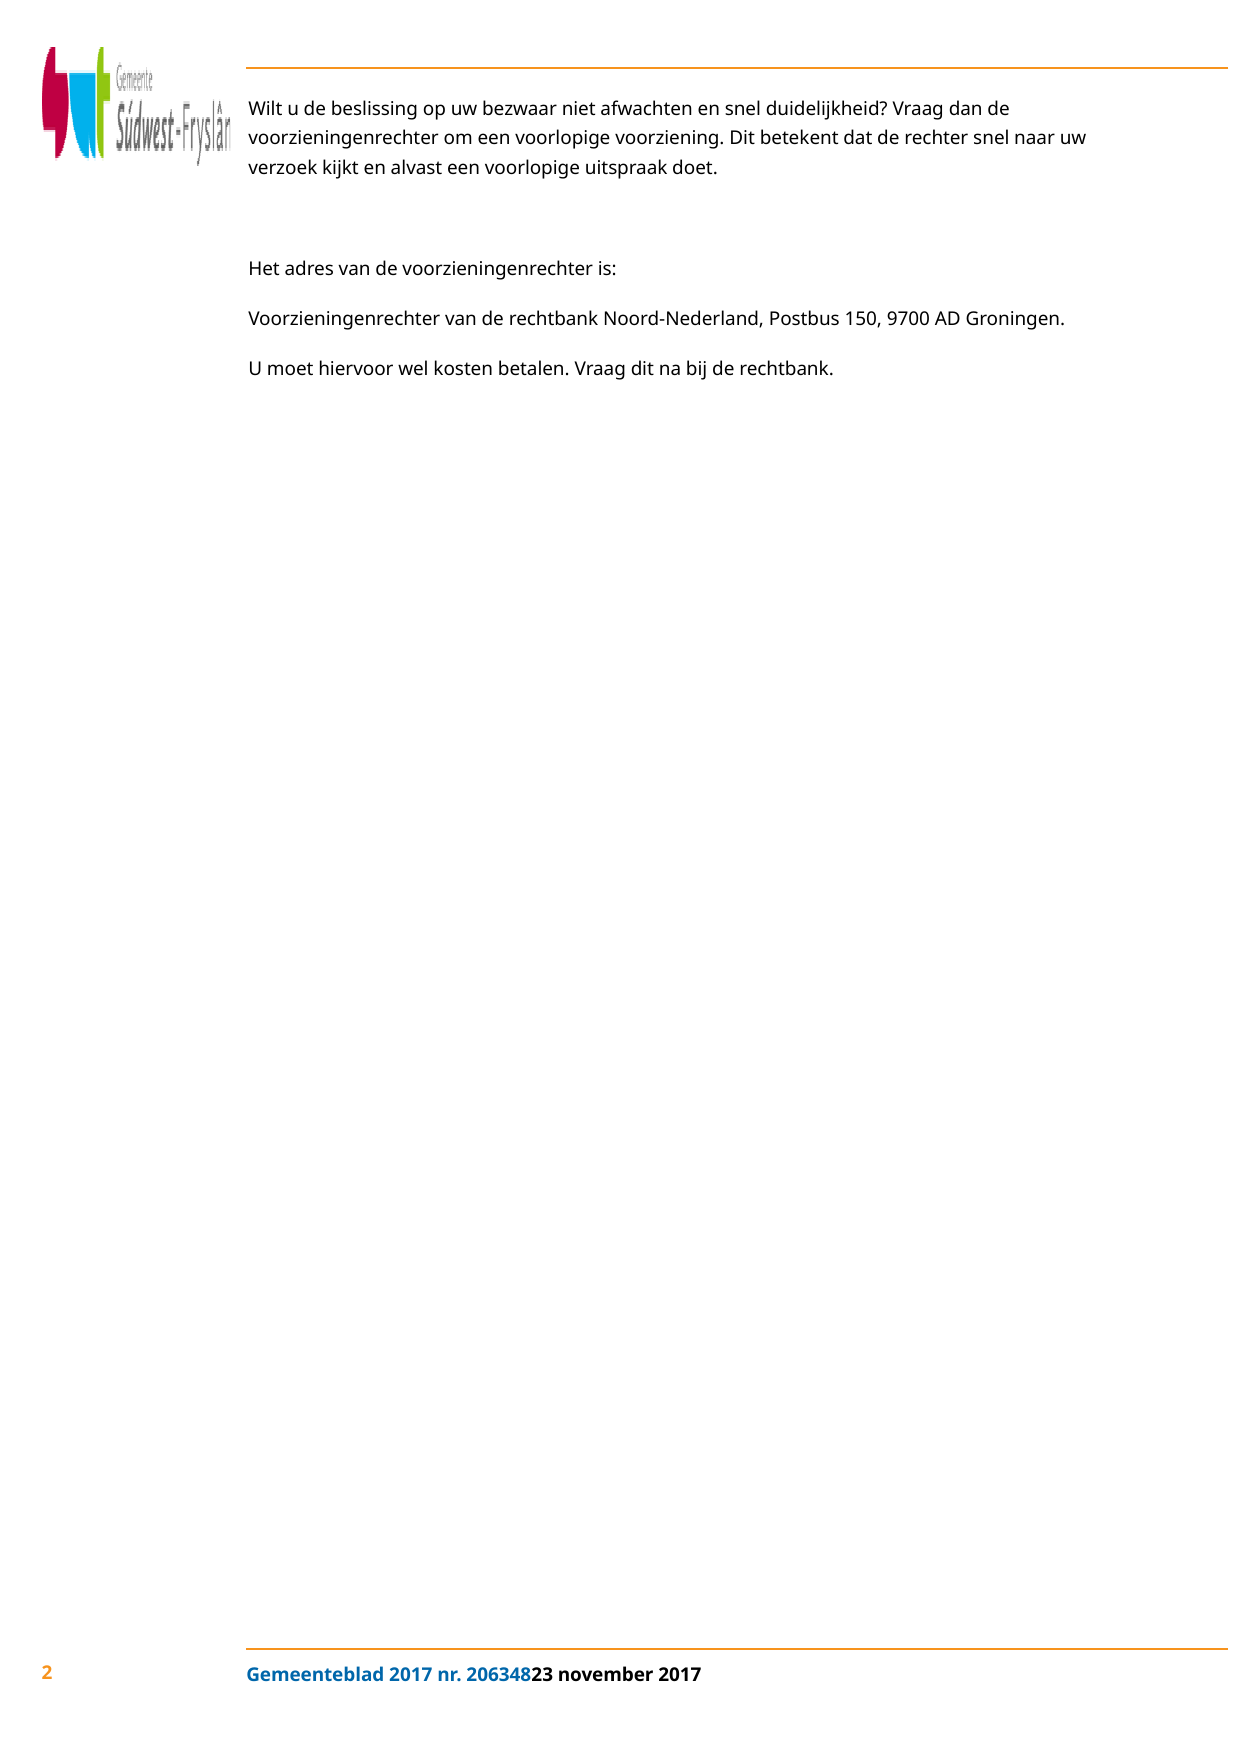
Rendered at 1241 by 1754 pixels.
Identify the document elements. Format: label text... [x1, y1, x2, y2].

text Het adres van de voorzieningenrechter is: [248, 255, 1152, 281]
text Wilt u de beslissing op uw bezwaar niet afwachten en snel duidelijkheid? Vraag dan de voorzieningenrechter om een voorlopige voorziening. Dit betekent dat de rechter snel naar uw verzoek kijkt en alvast een voorlopige uitspraak doet. [248, 95, 1152, 180]
text U moet hiervoor wel kosten betalen. Vraag dit na bij de rechtbank. [248, 356, 1152, 381]
picture [41, 47, 231, 172]
text Voorzieningenrechter van de rechtbank Noord-Nederland, Postbus 150, 9700 AD Groningen. [248, 305, 1152, 331]
